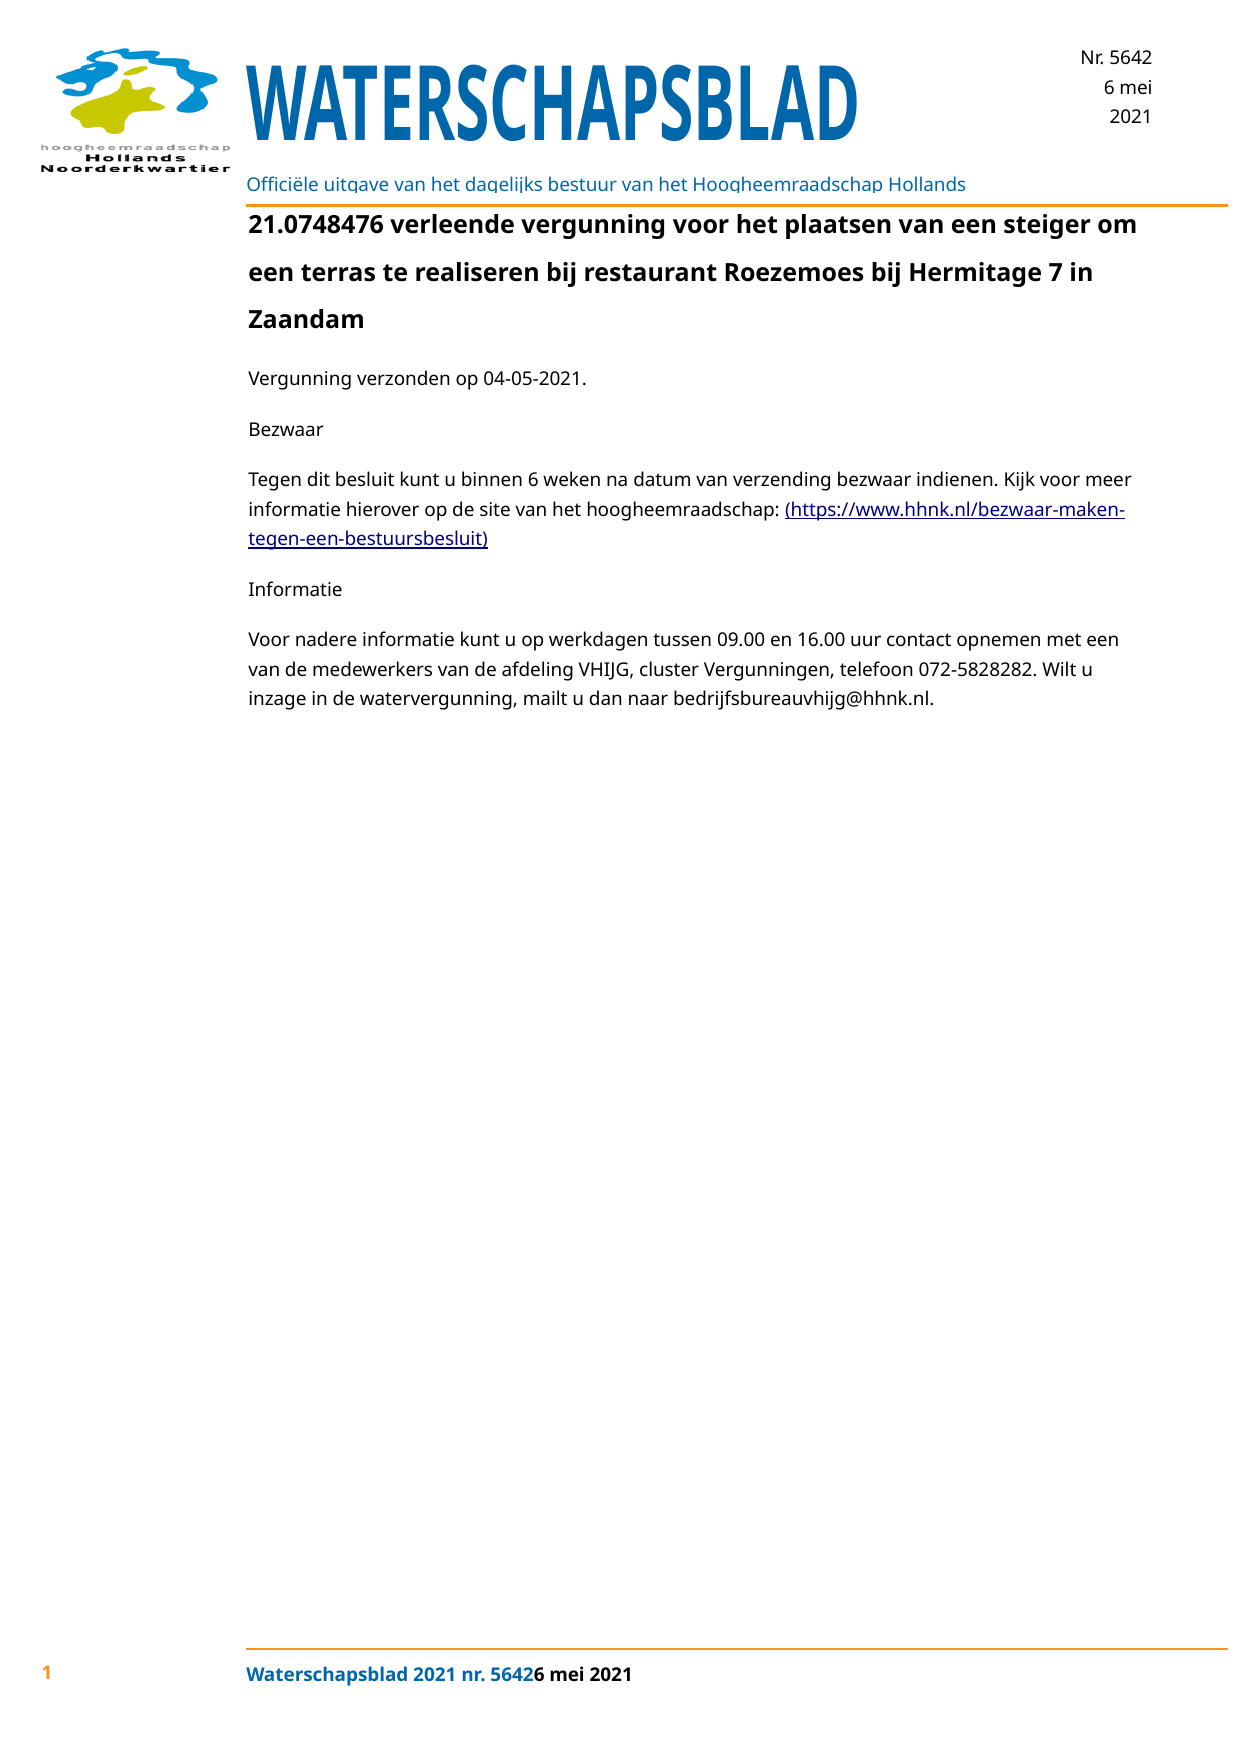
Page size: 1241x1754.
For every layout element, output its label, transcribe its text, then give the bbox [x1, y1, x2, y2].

text Voor nadere informatie kunt u op werkdagen tussen 09.00 en 16.00 uur contact opnemen met een van de medewerkers van de afdeling VHIJG, cluster Vergunningen, telefoon 072-5828282. Wilt u inzage in de watervergunning, mailt u dan naar bedrijfsbureauvhijg@hhnk.nl. [248, 626, 1152, 711]
text Vergunning verzonden op 04-05-2021. [248, 366, 1152, 391]
text Tegen dit besluit kunt u binnen 6 weken na datum van verzending bezwaar indienen. Kijk voor meer informatie hierover op de site van het hoogheemraadschap: (https://www.hhnk.nl/bezwaar-maken-tegen-een-bestuursbesluit) [248, 466, 1152, 551]
picture [41, 47, 231, 172]
text Bezwaar [248, 416, 1152, 442]
text 21.0748476 verleende vergunning voor het plaatsen van een steiger om een terras te realiseren bij restaurant Roezemoes bij Hermitage 7 in Zaandam [248, 207, 1152, 336]
text Informatie [248, 576, 1152, 602]
